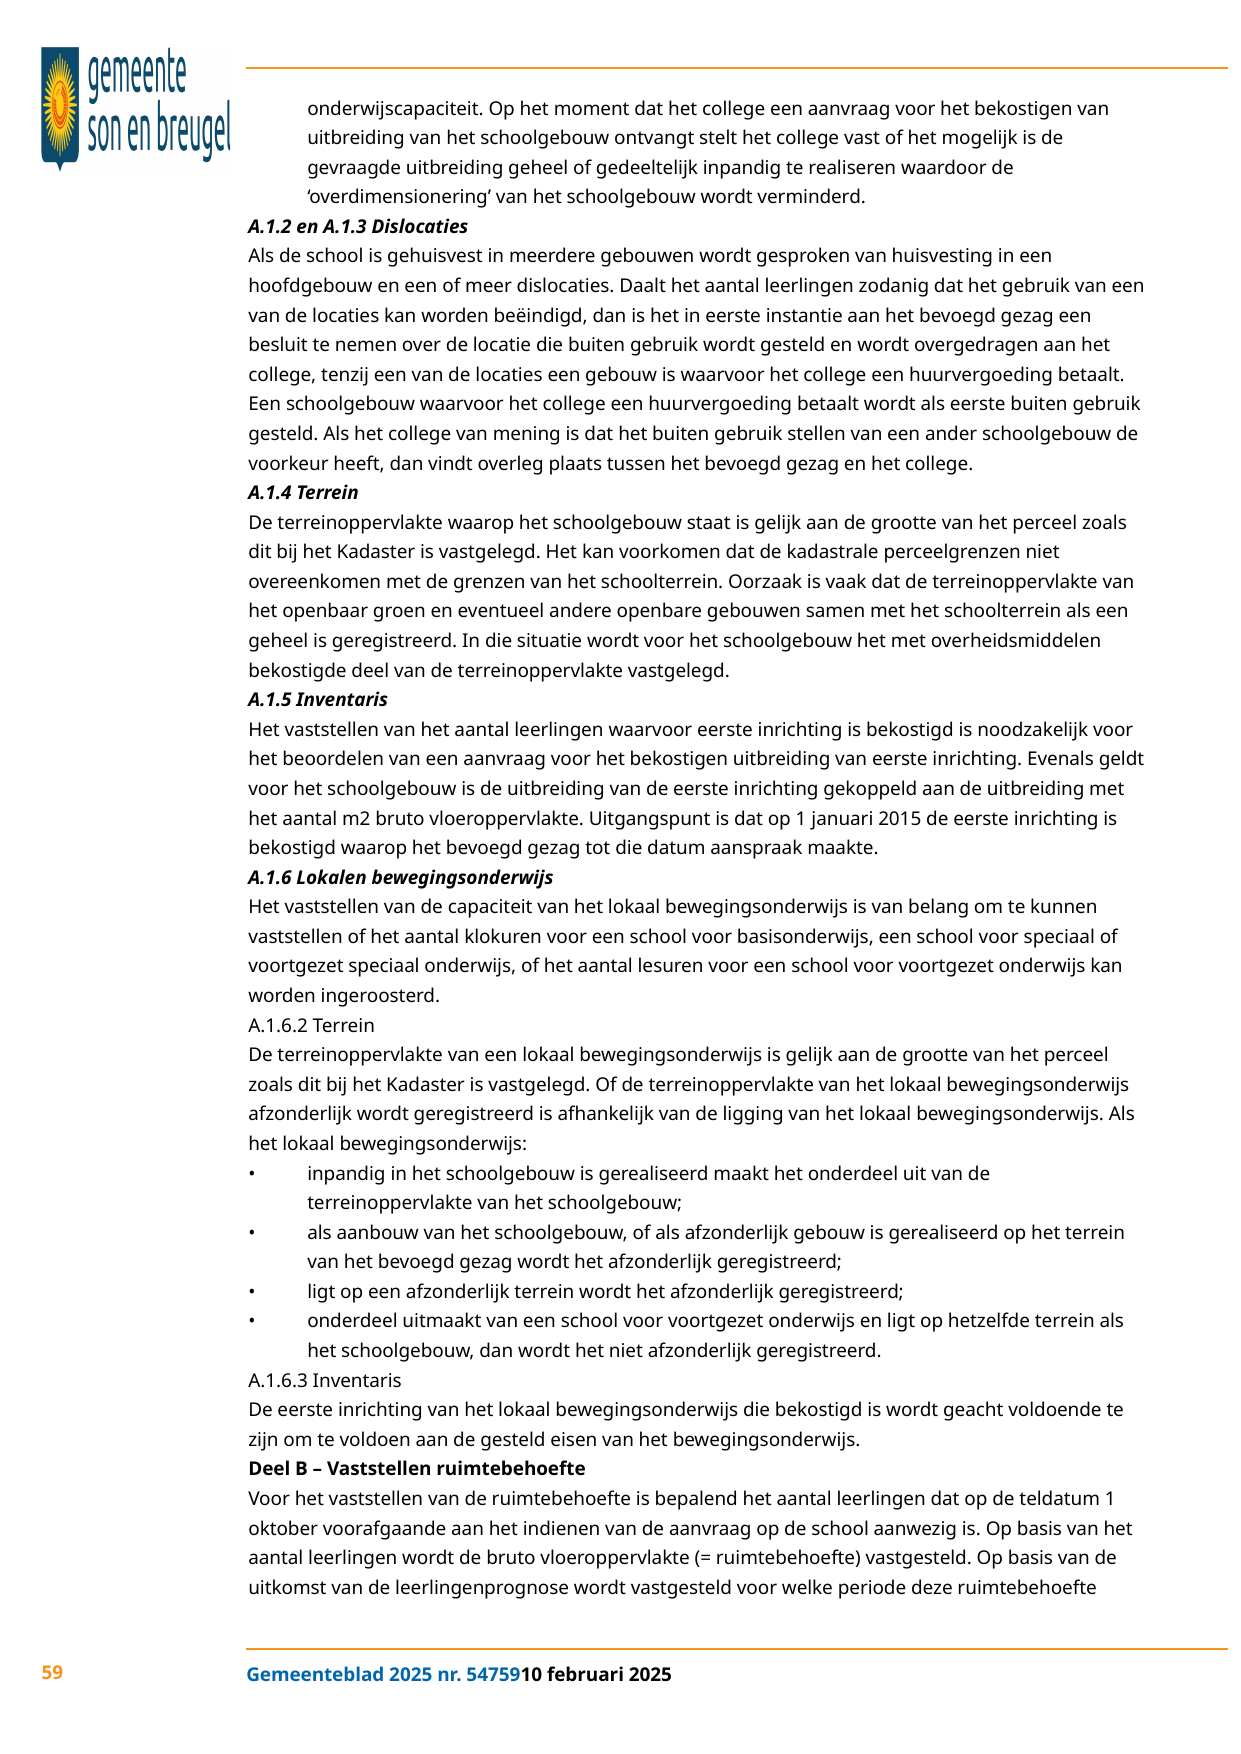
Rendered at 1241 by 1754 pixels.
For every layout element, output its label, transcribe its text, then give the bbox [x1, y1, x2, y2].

text A.1.6 Lokalen bewegingsonderwijs [248, 864, 1152, 890]
text A.1.6.3 Inventaris [248, 1367, 1152, 1393]
list onderwijscapaciteit. Op het moment dat het college een aanvraag voor het bekostigen van uitbreiding van het schoolgebouw ontvangt stelt het college vast of het mogelijk is de gevraagde uitbreiding geheel of gedeeltelijk inpandig te realiseren waardoor de ‘overdimensionering’ van het schoolgebouw wordt verminderd. [248, 95, 1152, 209]
list inpandig in het schoolgebouw is gerealiseerd maakt het onderdeel uit van de terreinoppervlakte van het schoolgebouw; [248, 1160, 1152, 1215]
list ligt op een afzonderlijk terrein wordt het afzonderlijk geregistreerd; [248, 1278, 1152, 1304]
picture [41, 47, 231, 172]
text Deel B – Vaststellen ruimtebehoefte [248, 1456, 1152, 1481]
text Het vaststellen van de capaciteit van het lokaal bewegingsonderwijs is van belang om te kunnen vaststellen of het aantal klokuren voor een school voor basisonderwijs, een school voor speciaal of voortgezet speciaal onderwijs, of het aantal lesuren voor een school voor voortgezet onderwijs kan worden ingeroosterd. [248, 893, 1152, 1008]
text Het vaststellen van het aantal leerlingen waarvoor eerste inrichting is bekostigd is noodzakelijk voor het beoordelen van een aanvraag voor het bekostigen uitbreiding van eerste inrichting. Evenals geldt voor het schoolgebouw is de uitbreiding van de eerste inrichting gekoppeld aan de uitbreiding met het aantal m2 bruto vloeroppervlakte. Uitgangspunt is dat op 1 januari 2015 de eerste inrichting is bekostigd waarop het bevoegd gezag tot die datum aanspraak maakte. [248, 716, 1152, 860]
text Voor het vaststellen van de ruimtebehoefte is bepalend het aantal leerlingen dat op de teldatum 1 oktober voorafgaande aan het indienen van de aanvraag op de school aanwezig is. Op basis van het aantal leerlingen wordt de bruto vloeroppervlakte (= ruimtebehoefte) vastgesteld. Op basis van de uitkomst van de leerlingenprognose wordt vastgesteld voor welke periode deze ruimtebehoefte [248, 1485, 1152, 1600]
text De eerste inrichting van het lokaal bewegingsonderwijs die bekostigd is wordt geacht voldoende te zijn om te voldoen aan de gesteld eisen van het bewegingsonderwijs. [248, 1396, 1152, 1452]
text De terreinoppervlakte van een lokaal bewegingsonderwijs is gelijk aan de grootte van het perceel zoals dit bij het Kadaster is vastgelegd. Of de terreinoppervlakte van het lokaal bewegingsonderwijs afzonderlijk wordt geregistreerd is afhankelijk van de ligging van het lokaal bewegingsonderwijs. Als het lokaal bewegingsonderwijs: [248, 1041, 1152, 1156]
text De terreinoppervlakte waarop het schoolgebouw staat is gelijk aan de grootte van het perceel zoals dit bij het Kadaster is vastgelegd. Het kan voorkomen dat de kadastrale perceelgrenzen niet overeenkomen met de grenzen van het schoolterrein. Oorzaak is vaak dat de terreinoppervlakte van het openbaar groen en eventueel andere openbare gebouwen samen met het schoolterrein als een geheel is geregistreerd. In die situatie wordt voor het schoolgebouw het met overheidsmiddelen bekostigde deel van de terreinoppervlakte vastgelegd. [248, 509, 1152, 683]
text A.1.5 Inventaris [248, 686, 1152, 712]
list als aanbouw van het schoolgebouw, of als afzonderlijk gebouw is gerealiseerd op het terrein van het bevoegd gezag wordt het afzonderlijk geregistreerd; [248, 1219, 1152, 1274]
text A.1.4 Terrein [248, 479, 1152, 505]
list onderdeel uitmaakt van een school voor voortgezet onderwijs en ligt op hetzelfde terrein als het schoolgebouw, dan wordt het niet afzonderlijk geregistreerd. [248, 1308, 1152, 1363]
text A.1.6.2 Terrein [248, 1012, 1152, 1038]
text A.1.2 en A.1.3 Dislocaties [248, 213, 1152, 239]
text Als de school is gehuisvest in meerdere gebouwen wordt gesproken van huisvesting in een hoofdgebouw en een of meer dislocaties. Daalt het aantal leerlingen zodanig dat het gebruik van een van de locaties kan worden beëindigd, dan is het in eerste instantie aan het bevoegd gezag een besluit te nemen over de locatie die buiten gebruik wordt gesteld en wordt overgedragen aan het college, tenzij een van de locaties een gebouw is waarvoor het college een huurvergoeding betaalt. Een schoolgebouw waarvoor het college een huurvergoeding betaalt wordt als eerste buiten gebruik gesteld. Als het college van mening is dat het buiten gebruik stellen van een ander schoolgebouw de voorkeur heeft, dan vindt overleg plaats tussen het bevoegd gezag en het college. [248, 243, 1152, 476]
